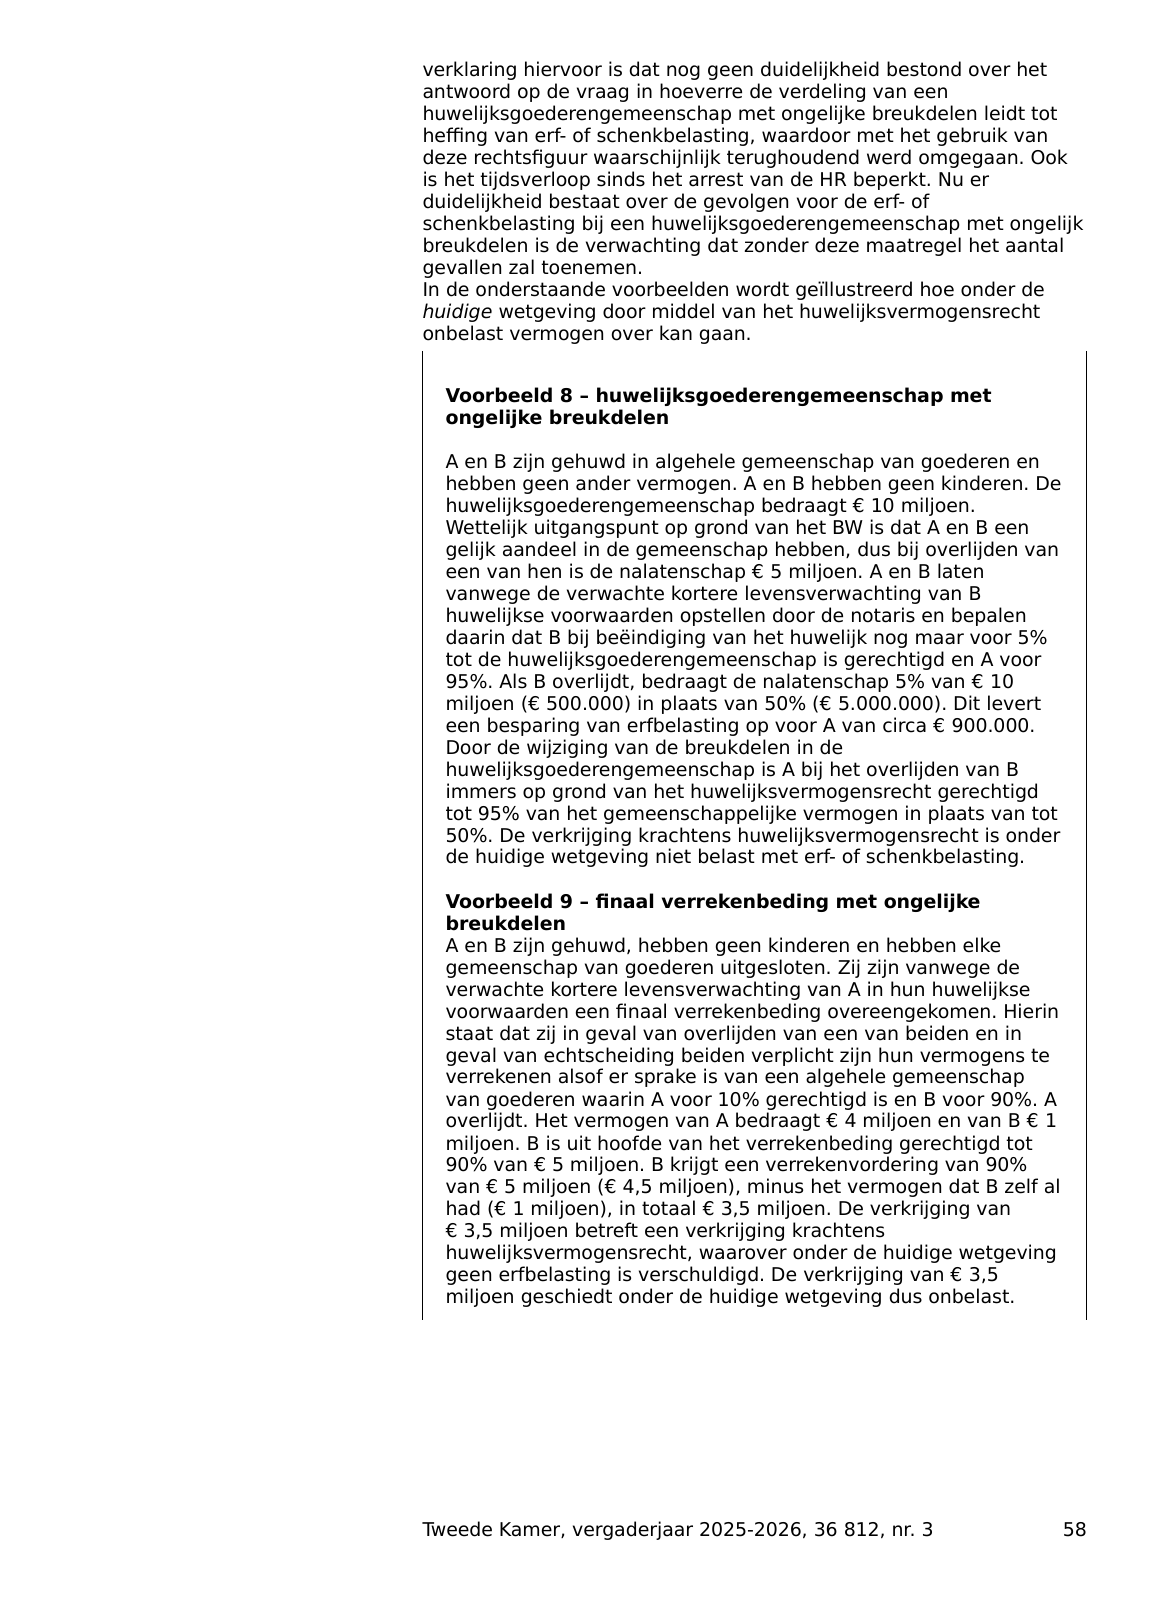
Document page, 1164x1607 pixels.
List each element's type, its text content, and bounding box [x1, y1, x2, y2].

text verklaring hiervoor is dat nog geen duidelijkheid bestond over het antwoord op de vraag in hoeverre de verdeling van een huwelijksgoederengemeenschap met ongelijke breukdelen leidt tot heffing van erf- of schenkbelasting, waardoor met het gebruik van deze rechtsfiguur waarschijnlijk terughoudend werd omgegaan. Ook is het tijdsverloop sinds het arrest van de HR beperkt. Nu er duidelijkheid bestaat over de gevolgen voor de erf- of schenkbelasting bij een huwelijksgoederengemeenschap met ongelijk breukdelen is de verwachting dat zonder deze maatregel het aantal gevallen zal toenemen. [422, 59, 1087, 279]
text In de onderstaande voorbeelden wordt geïllustreerd hoe onder de huidige wetgeving door middel van het huwelijksvermogensrecht onbelast vermogen over kan gaan. [422, 279, 1087, 345]
table_header Voorbeeld 8 – huwelijksgoederengemeenschap met ongelijke breukdelen A en B zijn gehuwd in algehele gemeenschap van goederen en hebben geen ander vermogen. A en B hebben geen kinderen. De huwelijksgoederengemeenschap bedraagt € 10 miljoen. Wettelijk uitgangspunt op grond van het BW is dat A en B een gelijk aandeel in de gemeenschap hebben, dus bij overlijden van een van hen is de nalatenschap € 5 miljoen. A en B laten vanwege de verwachte kortere levensverwachting van B huwelijkse voorwaarden opstellen door de notaris en bepalen daarin dat B bij beëindiging van het huwelijk nog maar voor 5% tot de huwelijksgoederengemeenschap is gerechtigd en A voor 95%. Als B overlijdt, bedraagt de nalatenschap 5% van € 10 miljoen (€ 500.000) in plaats van 50% (€ 5.000.000). Dit levert een besparing van erfbelasting op voor A van circa € 900.000. Door de wijziging van de breukdelen in de huwelijksgoederengemeenschap is A bij het overlijden van B immers op grond van het huwelijksvermogensrecht gerechtigd tot 95% van het gemeenschappelijke vermogen in plaats van tot 50%. De verkrijging krachtens huwelijksvermogensrecht is onder de huidige wetgeving niet belast met erf- of schenkbelasting. Voorbeeld 9 – finaal verrekenbeding met ongelijke breukdelen A en B zijn gehuwd, hebben geen kinderen en hebben elke gemeenschap van goederen uitgesloten. Zij zijn vanwege de verwachte kortere levensverwachting van A in hun huwelijkse voorwaarden een finaal verrekenbeding overeengekomen. Hierin staat dat zij in geval van overlijden van een van beiden en in geval van echtscheiding beiden verplicht zijn hun vermogens te verrekenen alsof er sprake is van een algehele gemeenschap van goederen waarin A voor 10% gerechtigd is en B voor 90%. A overlijdt. Het vermogen van A bedraagt € 4 miljoen en van B € 1 miljoen. B is uit hoofde van het verrekenbeding gerechtigd tot 90% van € 5 miljoen. B krijgt een verrekenvordering van 90% van € 5 miljoen (€ 4,5 miljoen), minus het vermogen dat B zelf al had (€ 1 miljoen), in totaal € 3,5 miljoen. De verkrijging van € 3,5 miljoen betreft een verkrijging krachtens huwelijksvermogensrecht, waarover onder de huidige wetgeving geen erfbelasting is verschuldigd. De verkrijging van € 3,5 miljoen geschiedt onder de huidige wetgeving dus onbelast. [423, 351, 1086, 1320]
